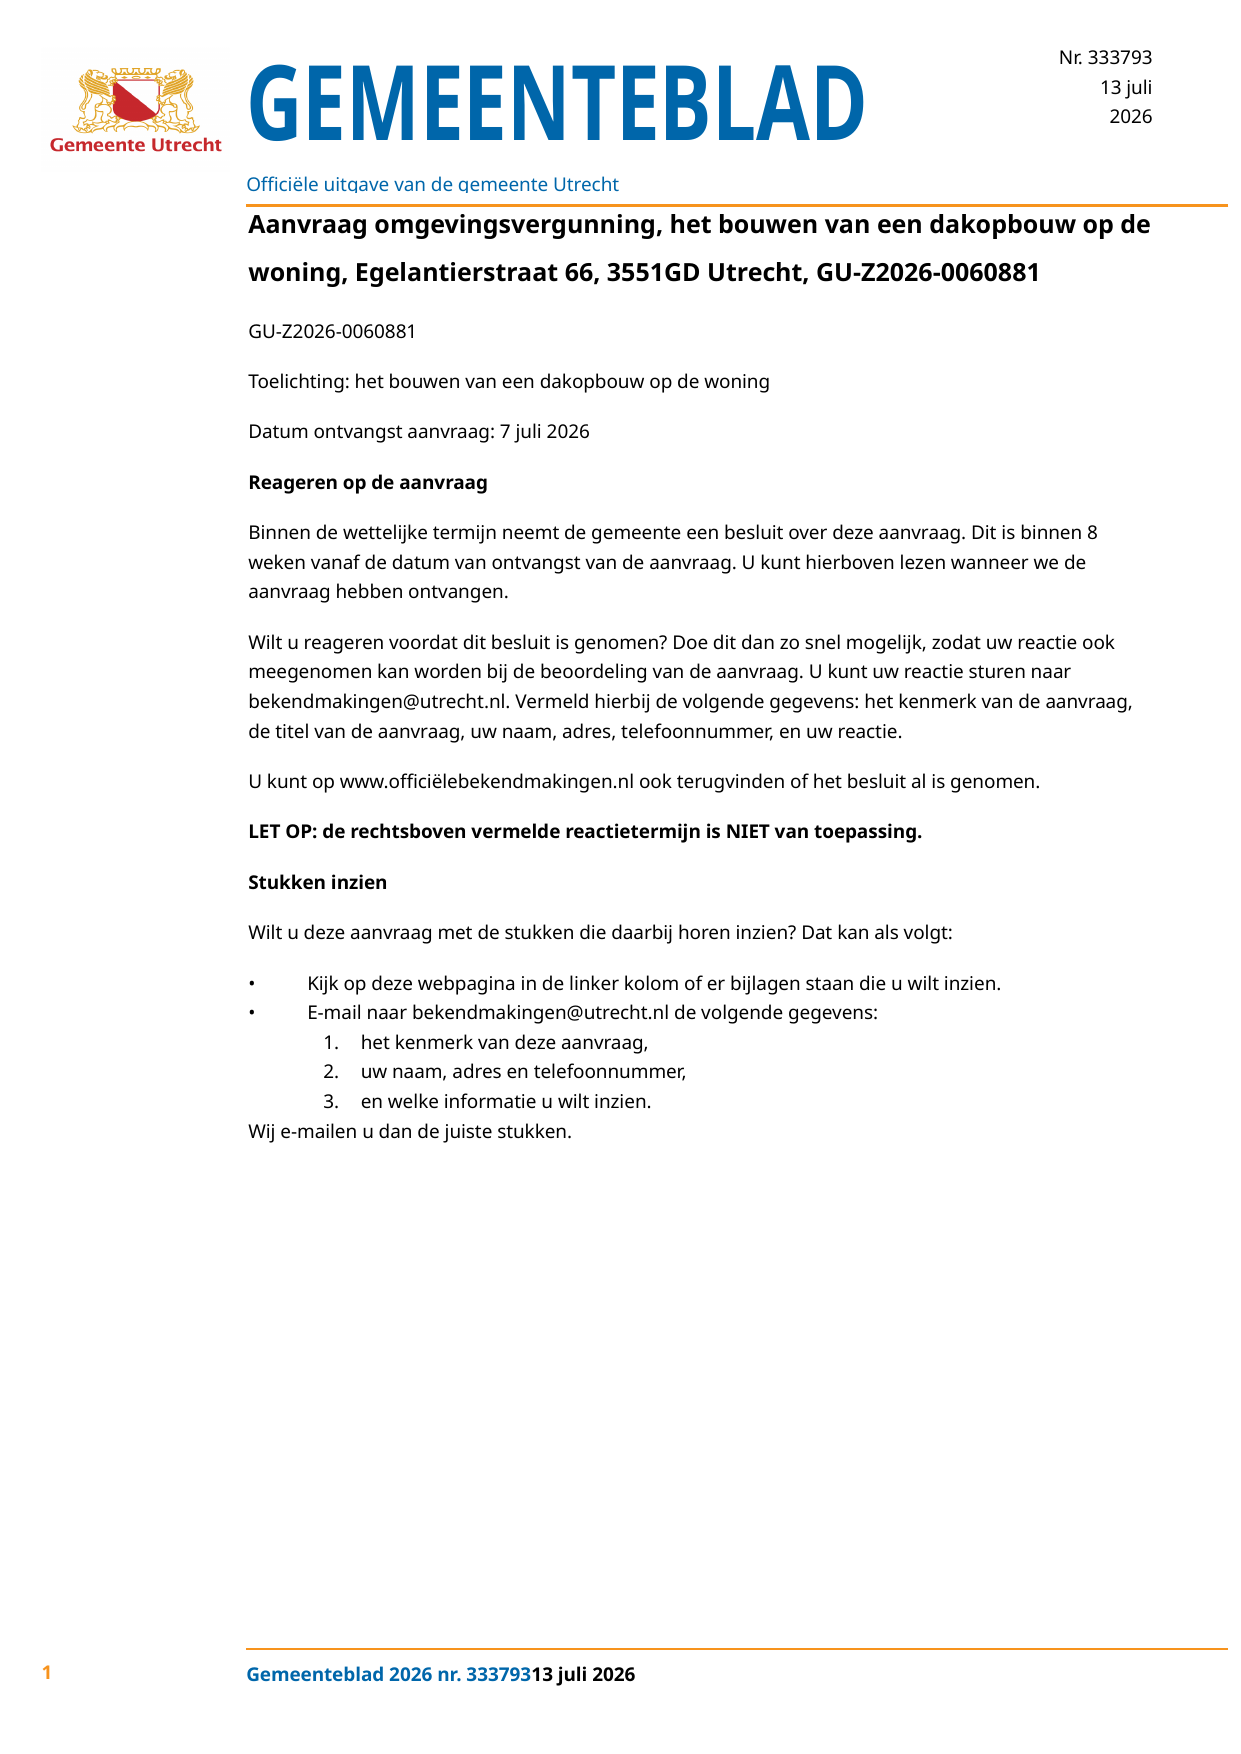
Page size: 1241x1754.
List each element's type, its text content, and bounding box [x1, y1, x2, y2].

text U kunt op www.officiëlebekendmakingen.nl ook terugvinden of het besluit al is genomen. [248, 768, 1152, 794]
text Aanvraag omgevingsvergunning, het bouwen van een dakopbouw op de woning, Egelantierstraat 66, 3551GD Utrecht, GU-Z2026-0060881 [248, 207, 1152, 288]
list uw naam, adres en telefoonnummer, [323, 1059, 1152, 1084]
list E-mail naar bekendmakingen@utrecht.nl de volgende gegevens: [248, 999, 1152, 1025]
list het kenmerk van deze aanvraag, [323, 1029, 1152, 1055]
text Wilt u reageren voordat dit besluit is genomen? Doe dit dan zo snel mogelijk, zodat uw reactie ook meegenomen kan worden bij de beoordeling van de aanvraag. U kunt uw reactie sturen naar bekendmakingen@utrecht.nl. Vermeld hierbij de volgende gegevens: het kenmerk van de aanvraag, de titel van de aanvraag, uw naam, adres, telefoonnummer, en uw reactie. [248, 629, 1152, 744]
text Datum ontvangst aanvraag: 7 juli 2026 [248, 419, 1152, 444]
text Wij e-mailen u dan de juiste stukken. [248, 1118, 1152, 1144]
text Toelichting: het bouwen van een dakopbouw op de woning [248, 368, 1152, 394]
text Stukken inzien [248, 869, 1152, 895]
text LET OP: de rechtsboven vermelde reactietermijn is NIET van toepassing. [248, 819, 1152, 844]
text Wilt u deze aanvraag met de stukken die daarbij horen inzien? Dat kan als volgt: [248, 919, 1152, 945]
text GU-Z2026-0060881 [248, 318, 1152, 344]
list Kijk op deze webpagina in de linker kolom of er bijlagen staan die u wilt inzien. [248, 970, 1152, 996]
picture [41, 47, 231, 172]
text Binnen de wettelijke termijn neemt de gemeente een besluit over deze aanvraag. Dit is binnen 8 weken vanaf de datum van ontvangst van de aanvraag. U kunt hierboven lezen wanneer we de aanvraag hebben ontvangen. [248, 519, 1152, 604]
list en welke informatie u wilt inzien. [323, 1088, 1152, 1114]
text Reageren op de aanvraag [248, 469, 1152, 495]
